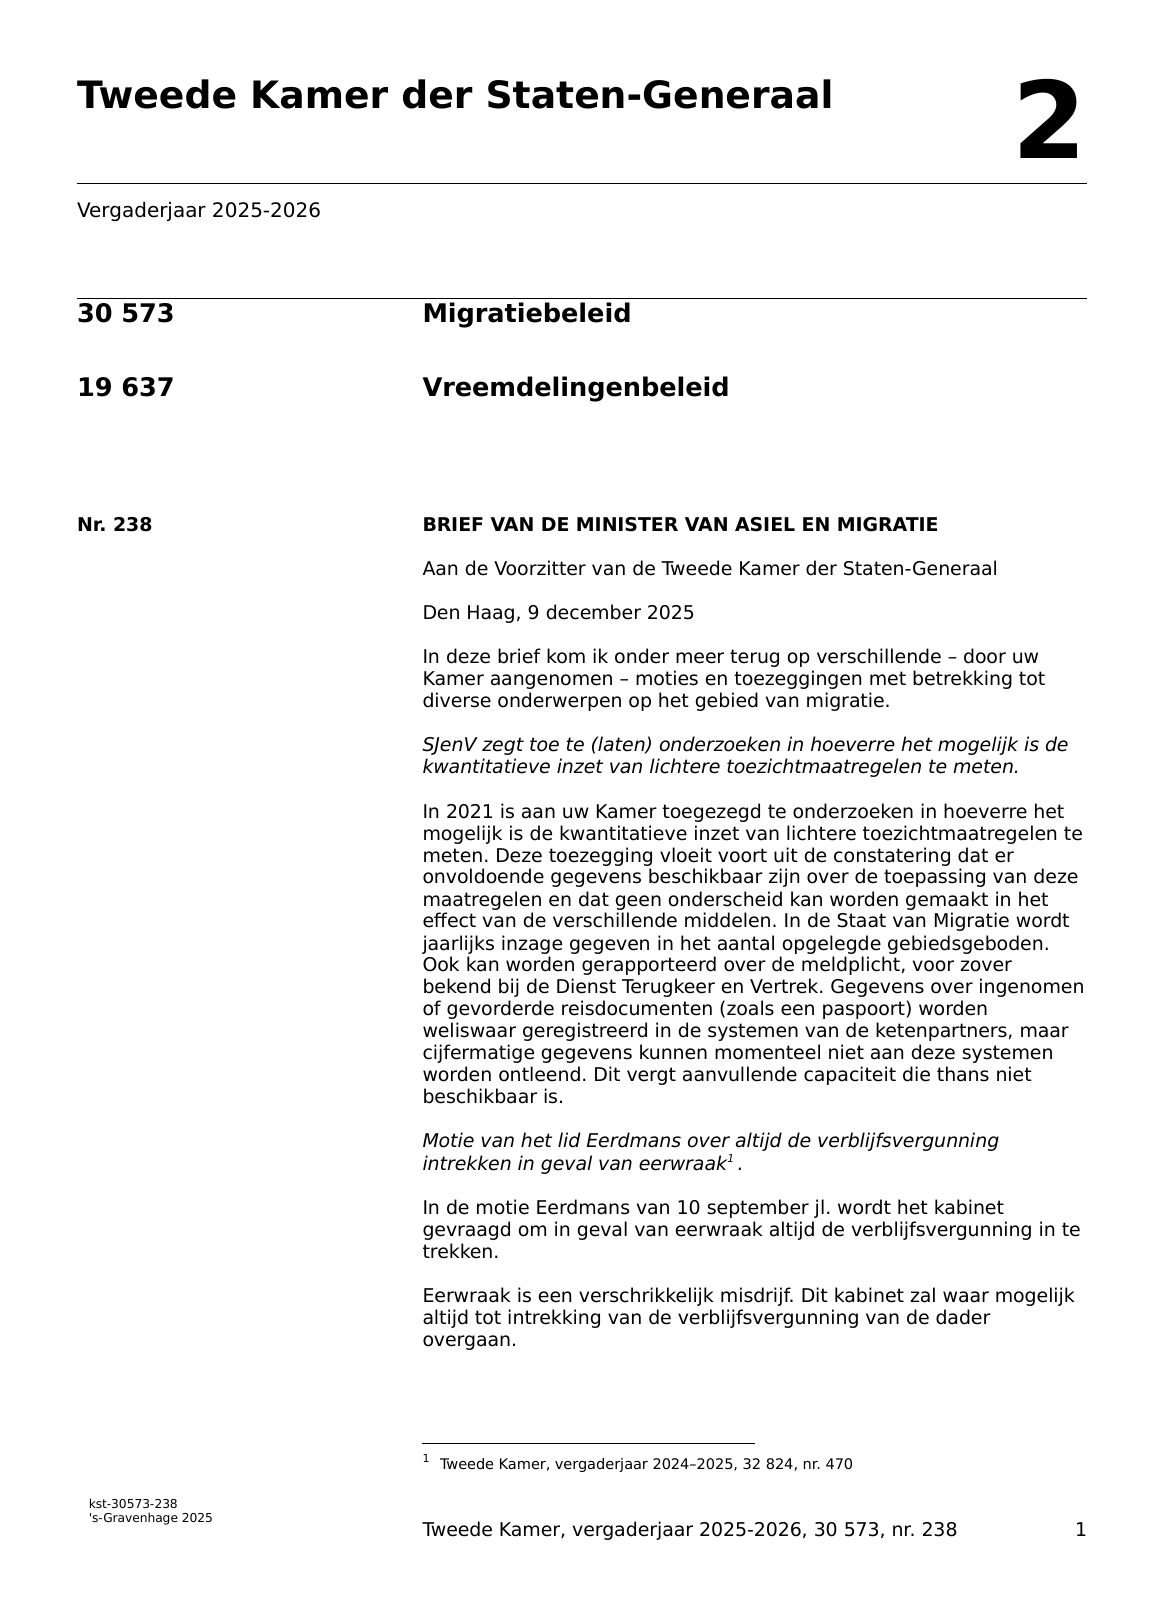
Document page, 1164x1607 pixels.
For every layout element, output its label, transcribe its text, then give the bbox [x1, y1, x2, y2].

text In deze brief kom ik onder meer terug op verschillende – door uw Kamer aangenomen – moties en toezeggingen met betrekking tot diverse onderwerpen op het gebied van migratie. [422, 646, 1087, 712]
text Tweede Kamer, vergaderjaar 2024–2025, 32 824, nr. 470 [422, 1452, 1087, 1474]
subtitle 30 573 Migratiebeleid [77, 299, 1087, 329]
table_header 2 [886, 59, 1087, 183]
subtitle 19 637 Vreemdelingenbeleid [77, 373, 1087, 403]
text Eerwraak is een verschrikkelijk misdrijf. Dit kabinet zal waar mogelijk altijd tot intrekking van de verblijfsvergunning van de dader overgaan. [422, 1285, 1087, 1351]
text 's-Gravenhage 2025 [88, 1511, 323, 1525]
text In de motie Eerdmans van 10 september jl. wordt het kabinet gevraagd om in geval van eerwraak altijd de verblijfsvergunning in te trekken. [422, 1197, 1087, 1262]
subtitle Nr. 238 BRIEF VAN DE MINISTER VAN ASIEL EN MIGRATIE [77, 514, 1087, 536]
table_cell Vergaderjaar 2025-2026 [77, 184, 1087, 298]
text kst-30573-238 [88, 1497, 323, 1511]
table_header Tweede Kamer der Staten-Generaal [77, 59, 886, 183]
text Aan de Voorzitter van de Tweede Kamer der Staten-Generaal [422, 558, 1087, 580]
text Den Haag, 9 december 2025 [422, 602, 1087, 624]
subtitle SJenV zegt toe te (laten) onderzoeken in hoeverre het mogelijk is de kwantitatieve inzet van lichtere toezichtmaatregelen te meten. [422, 734, 1087, 778]
text In 2021 is aan uw Kamer toegezegd te onderzoeken in hoeverre het mogelijk is de kwantitatieve inzet van lichtere toezichtmaatregelen te meten. Deze toezegging vloeit voort uit de constatering dat er onvoldoende gegevens beschikbaar zijn over de toepassing van deze maatregelen en dat geen onderscheid kan worden gemaakt in het effect van de verschillende middelen. In de Staat van Migratie wordt jaarlijks inzage gegeven in het aantal opgelegde gebiedsgeboden. Ook kan worden gerapporteerd over de meldplicht, voor zover bekend bij de Dienst Terugkeer en Vertrek. Gegevens over ingenomen of gevorderde reisdocumenten (zoals een paspoort) worden weliswaar geregistreerd in de systemen van de ketenpartners, maar cijfermatige gegevens kunnen momenteel niet aan deze systemen worden ontleend. Dit vergt aanvullende capaciteit die thans niet beschikbaar is. [422, 801, 1087, 1108]
subtitle Motie van het lid Eerdmans over altijd de verblijfsvergunning intrekken in geval van eerwraak. [422, 1130, 1087, 1174]
